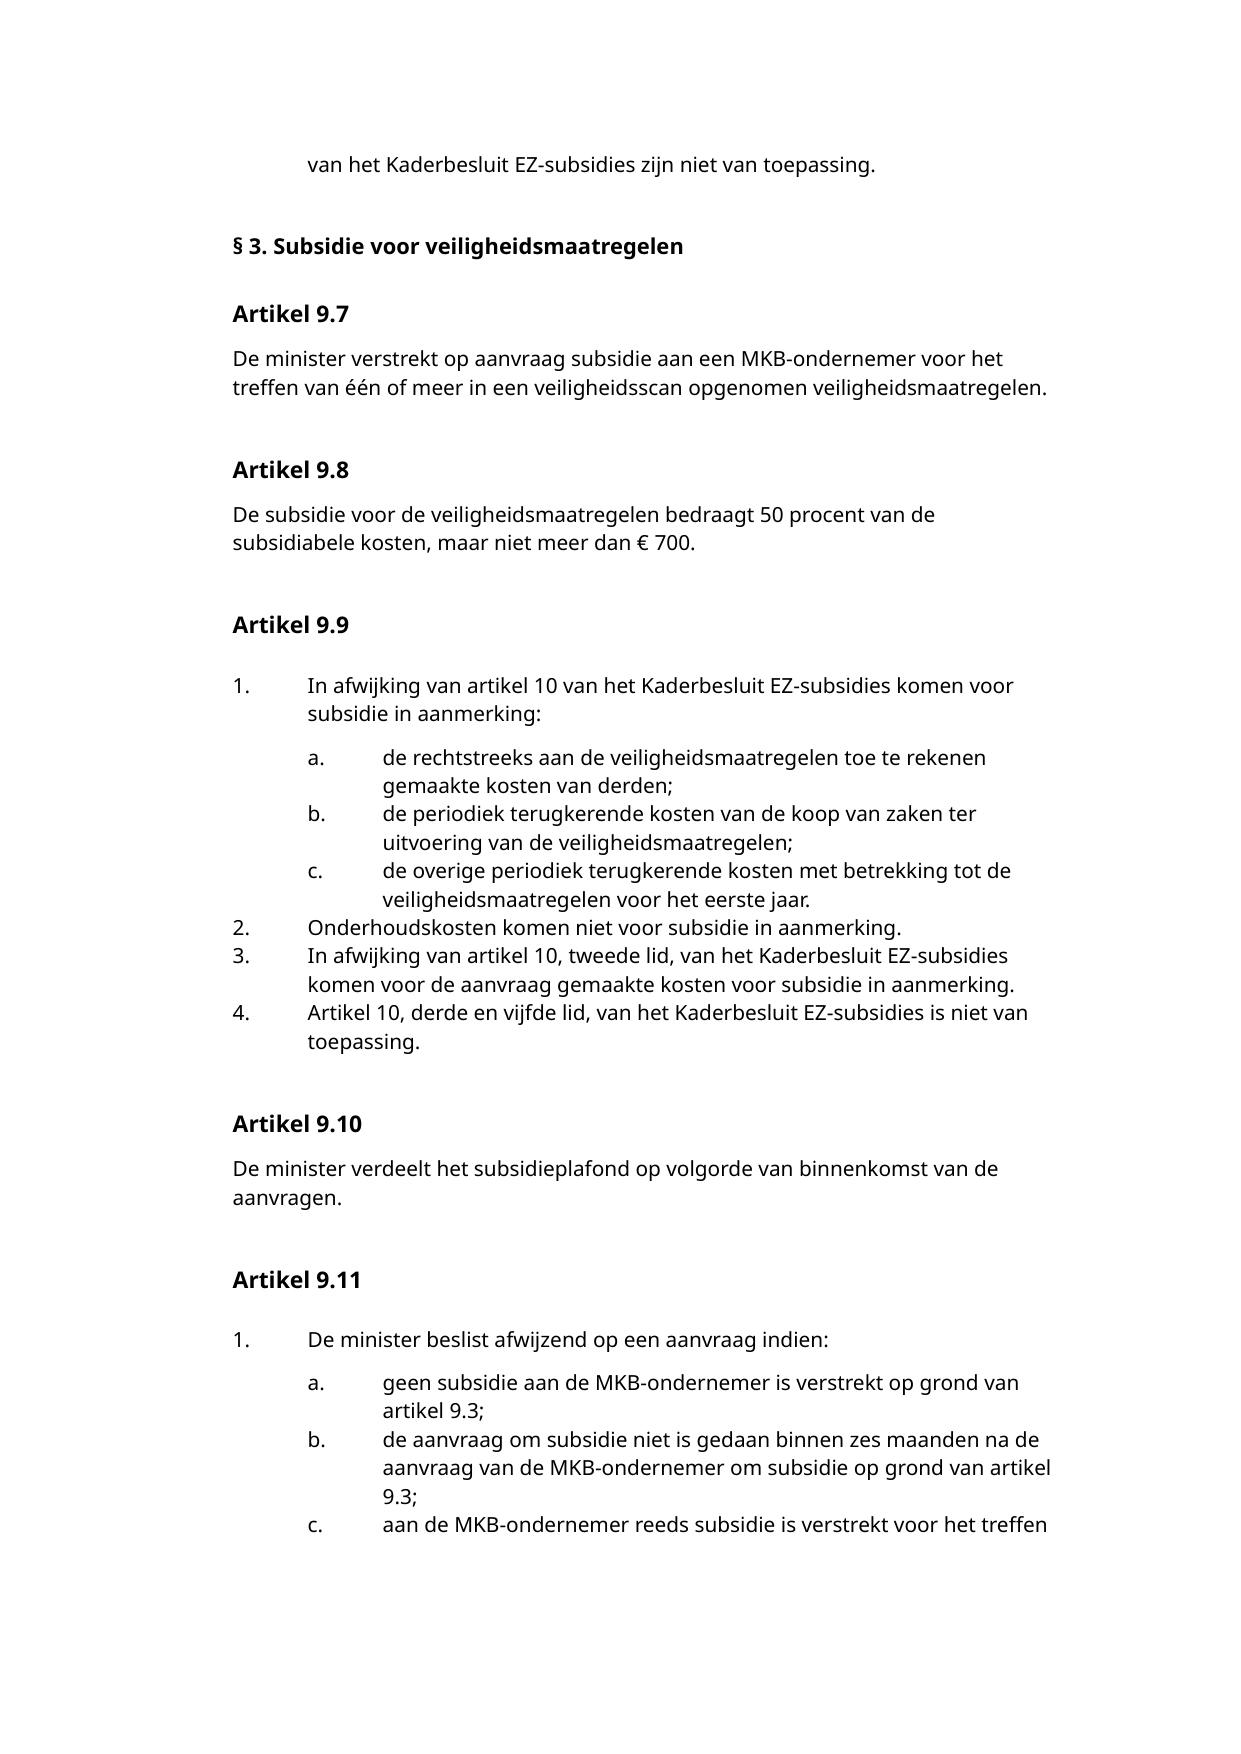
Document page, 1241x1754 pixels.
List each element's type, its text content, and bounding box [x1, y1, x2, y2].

list aan de MKB-ondernemer reeds subsidie is verstrekt voor het treffen [307, 1510, 1053, 1539]
text De minister verstrekt op aanvraag subsidie aan een MKB-ondernemer voor het treffen van één of meer in een veiligheidsscan opgenomen veiligheidsmaatregelen. [232, 344, 1053, 401]
list de rechtstreeks aan de veiligheidsmaatregelen toe te rekenen gemaakte kosten van derden; [307, 743, 1053, 799]
text De minister verdeelt het subsidieplafond op volgorde van binnenkomst van de aanvragen. [232, 1154, 1053, 1211]
list De minister beslist afwijzend op een aanvraag indien: [232, 1325, 1053, 1353]
list de periodiek terugkerende kosten van de koop van zaken ter uitvoering van de veiligheidsmaatregelen; [307, 799, 1053, 856]
subtitle Artikel 9.11 [232, 1263, 1053, 1295]
subtitle Artikel 9.8 [232, 454, 1053, 485]
list van het Kaderbesluit EZ-subsidies zijn niet van toepassing. [232, 150, 1053, 178]
list In afwijking van artikel 10, tweede lid, van het Kaderbesluit EZ-subsidies komen voor de aanvraag gemaakte kosten voor subsidie in aanmerking. [232, 942, 1053, 998]
list de aanvraag om subsidie niet is gedaan binnen zes maanden na de aanvraag van de MKB-ondernemer om subsidie op grond van artikel 9.3; [307, 1425, 1053, 1510]
list In afwijking van artikel 10 van het Kaderbesluit EZ-subsidies komen voor subsidie in aanmerking: [232, 671, 1053, 728]
subtitle Artikel 9.9 [232, 609, 1053, 641]
list Onderhoudskosten komen niet voor subsidie in aanmerking. [232, 913, 1053, 942]
subtitle § 3. Subsidie voor veiligheidsmaatregelen [232, 231, 1053, 261]
list de overige periodiek terugkerende kosten met betrekking tot de veiligheidsmaatregelen voor het eerste jaar. [307, 856, 1053, 913]
list geen subsidie aan de MKB-ondernemer is verstrekt op grond van artikel 9.3; [307, 1368, 1053, 1425]
subtitle Artikel 9.10 [232, 1108, 1053, 1139]
subtitle Artikel 9.7 [232, 298, 1053, 329]
text De subsidie voor de veiligheidsmaatregelen bedraagt 50 procent van de subsidiabele kosten, maar niet meer dan € 700. [232, 500, 1053, 557]
list Artikel 10, derde en vijfde lid, van het Kaderbesluit EZ-subsidies is niet van toepassing. [232, 998, 1053, 1055]
